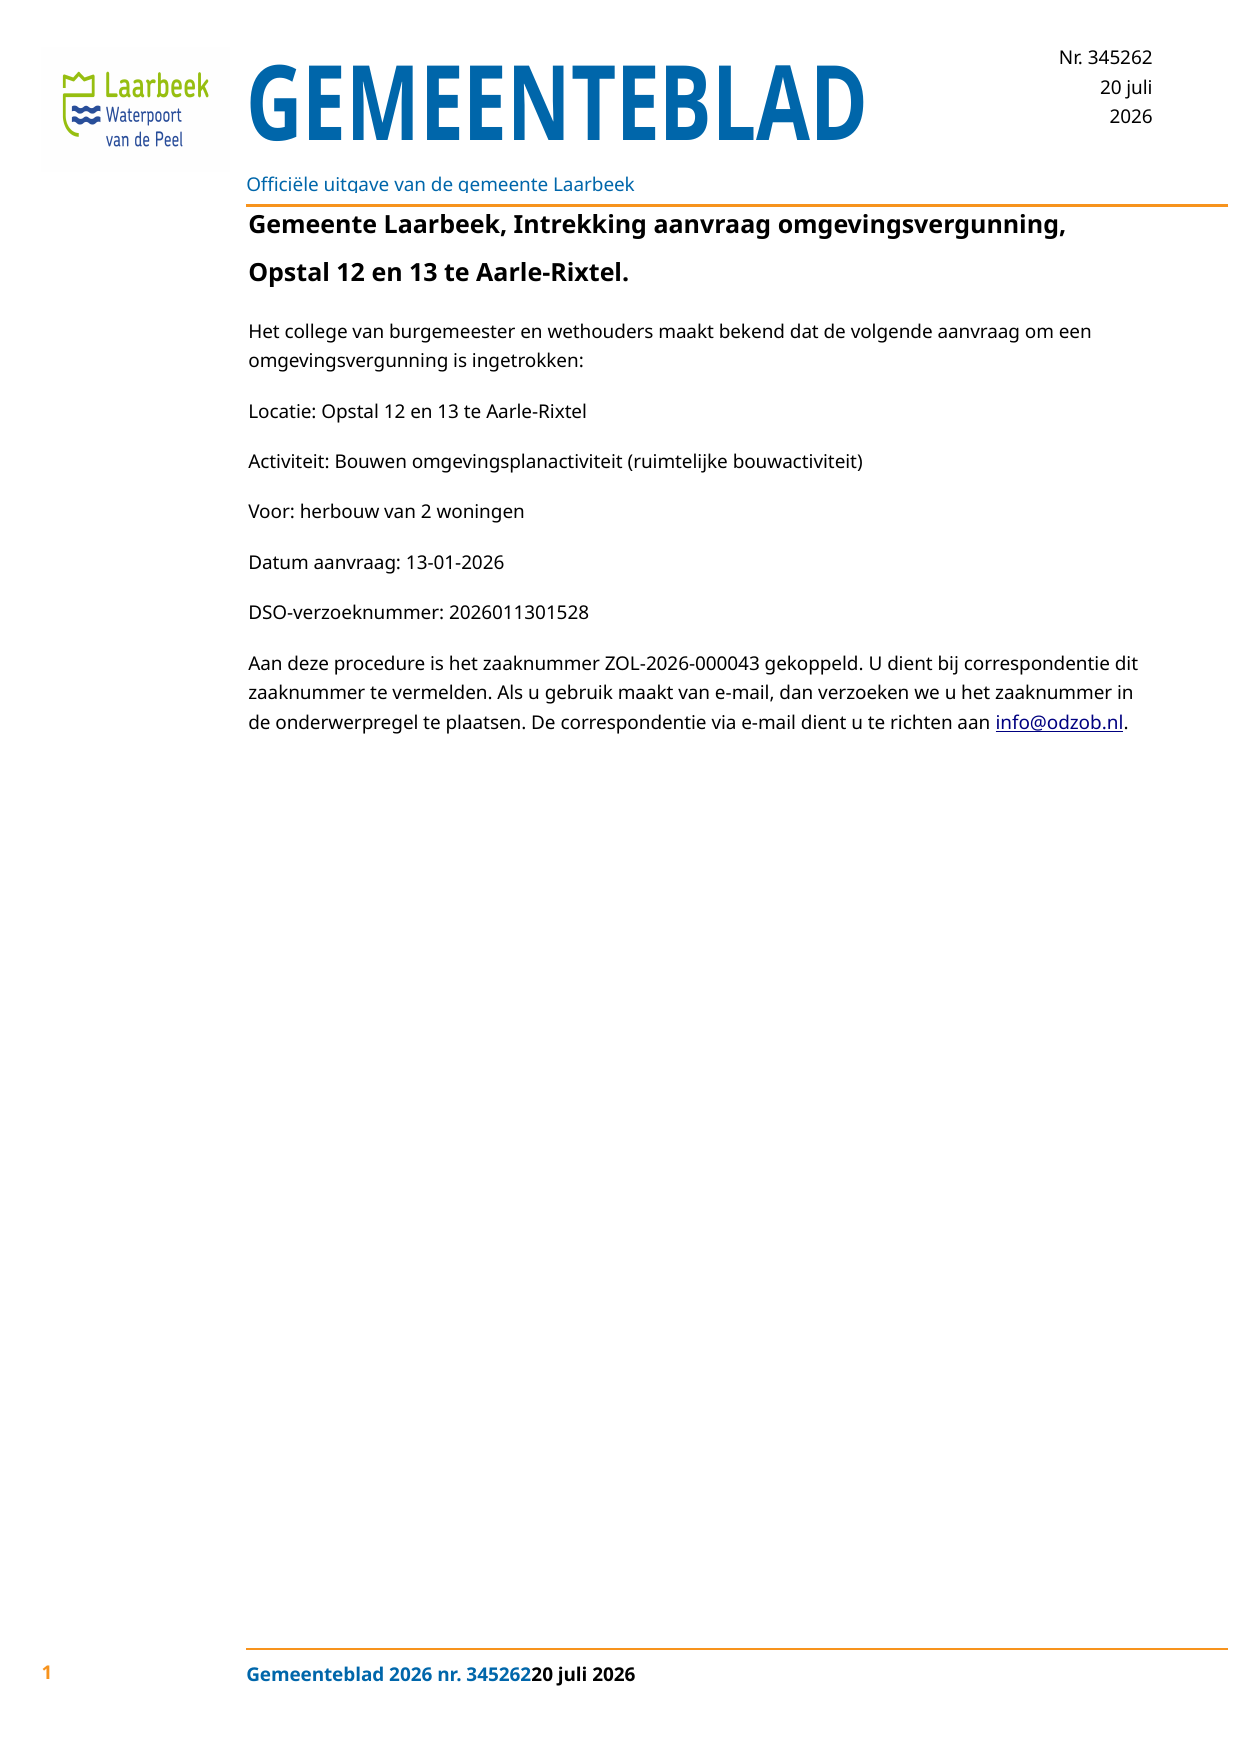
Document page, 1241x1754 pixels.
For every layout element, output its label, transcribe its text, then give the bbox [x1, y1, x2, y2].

text Datum aanvraag: 13-01-2026 [248, 549, 1152, 575]
picture [41, 47, 231, 172]
text DSO-verzoeknummer: 2026011301528 [248, 599, 1152, 625]
text Het college van burgemeester en wethouders maakt bekend dat de volgende aanvraag om een omgevingsvergunning is ingetrokken: [248, 318, 1152, 373]
text Locatie: Opstal 12 en 13 te Aarle-Rixtel [248, 398, 1152, 424]
text Voor: herbouw van 2 woningen [248, 499, 1152, 524]
text Activiteit: Bouwen omgevingsplanactiviteit (ruimtelijke bouwactiviteit) [248, 448, 1152, 474]
text Gemeente Laarbeek, Intrekking aanvraag omgevingsvergunning, Opstal 12 en 13 te Aarle-Rixtel. [248, 207, 1152, 288]
text Aan deze procedure is het zaaknummer ZOL-2026-000043 gekoppeld. U dient bij correspondentie dit zaaknummer te vermelden. Als u gebruik maakt van e-mail, dan verzoeken we u het zaaknummer in de onderwerpregel te plaatsen. De correspondentie via e-mail dient u te richten aan info@odzob.nl. [248, 650, 1152, 735]
